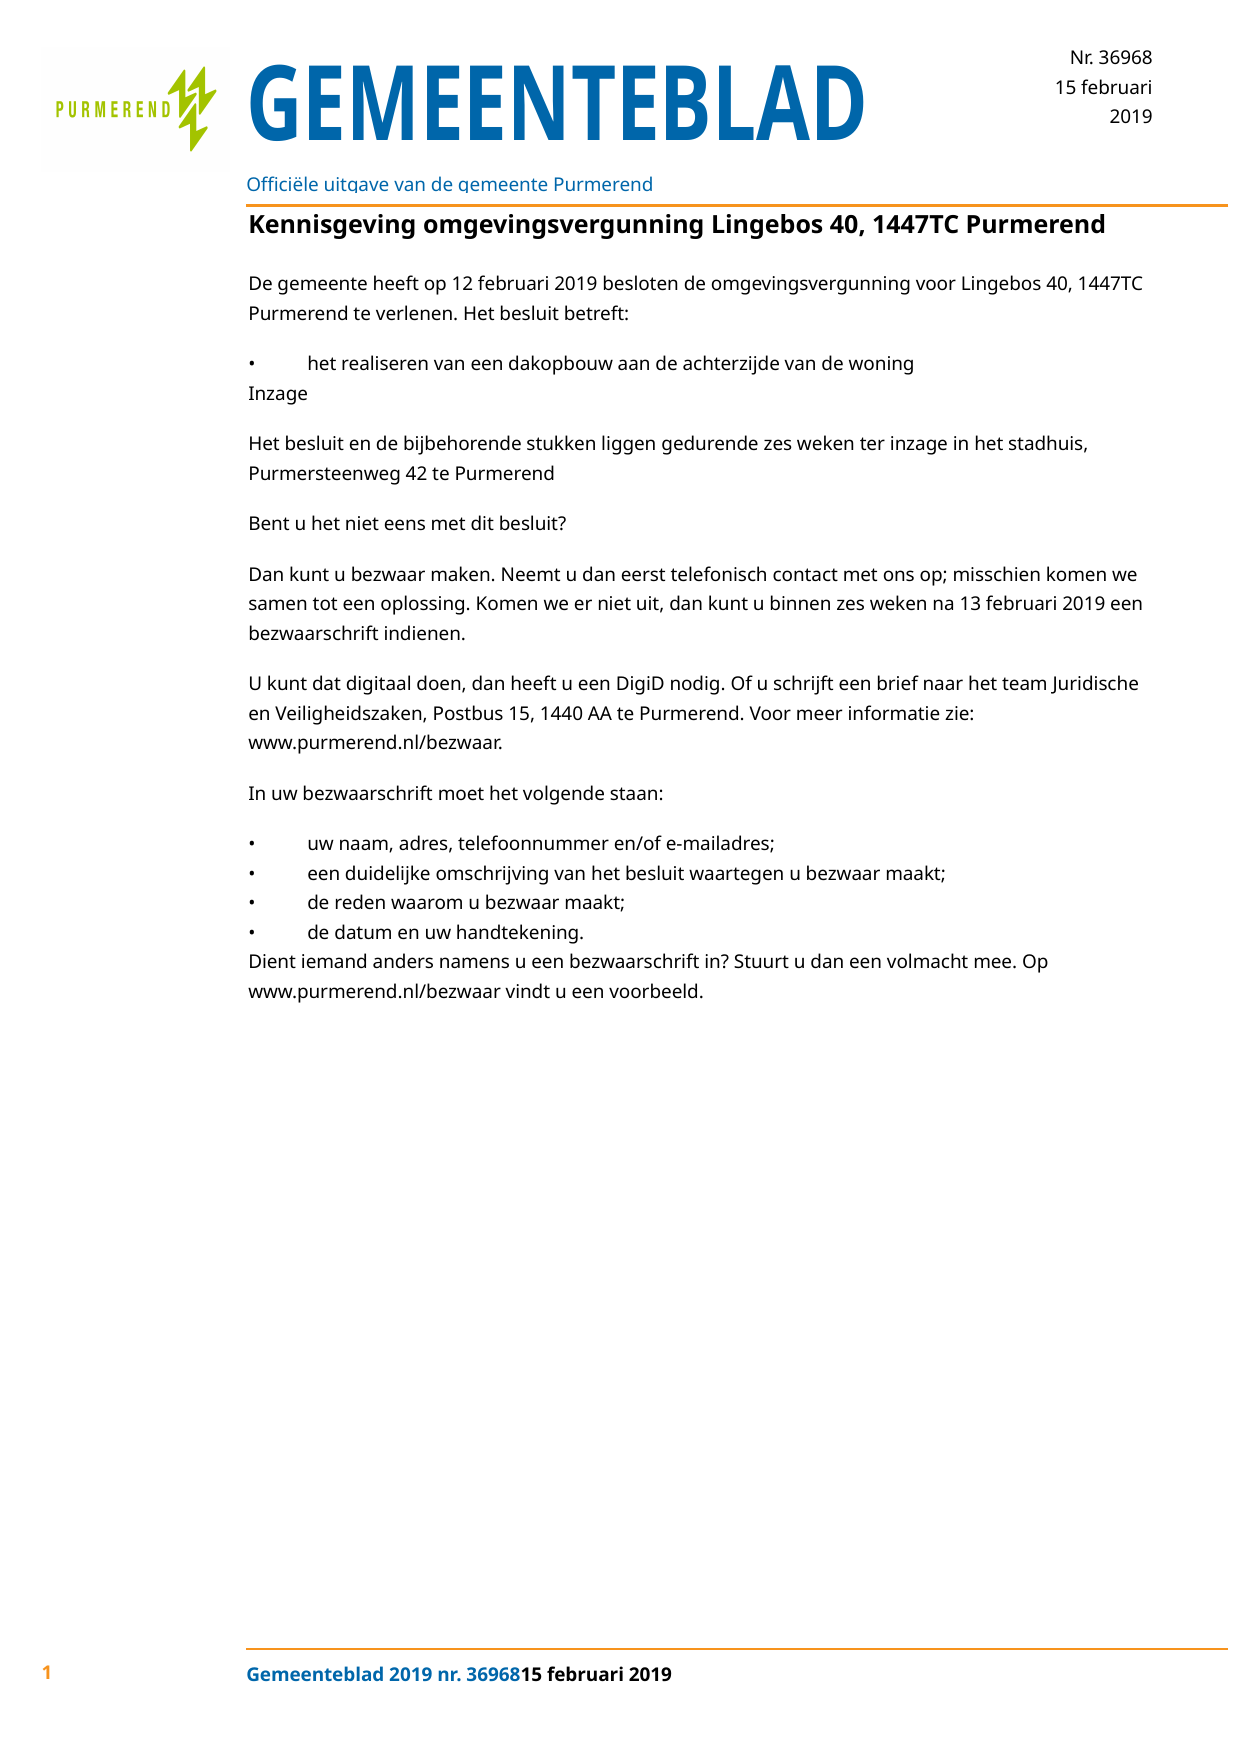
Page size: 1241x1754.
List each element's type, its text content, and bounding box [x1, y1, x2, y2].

text Bent u het niet eens met dit besluit? [248, 510, 1152, 536]
text U kunt dat digitaal doen, dan heeft u een DigiD nodig. Of u schrijft een brief naar het team Juridische en Veiligheidszaken, Postbus 15, 1440 AA te Purmerend. Voor meer informatie zie: www.purmerend.nl/bezwaar. [248, 670, 1152, 755]
text Het besluit en de bijbehorende stukken liggen gedurende zes weken ter inzage in het stadhuis, Purmersteenweg 42 te Purmerend [248, 430, 1152, 486]
list het realiseren van een dakopbouw aan de achterzijde van de woning [248, 350, 1152, 376]
list uw naam, adres, telefoonnummer en/of e-mailadres; [248, 830, 1152, 856]
text In uw bezwaarschrift moet het volgende staan: [248, 780, 1152, 806]
text Dan kunt u bezwaar maken. Neemt u dan eerst telefonisch contact met ons op; misschien komen we samen tot een oplossing. Komen we er niet uit, dan kunt u binnen zes weken na 13 februari 2019 een bezwaarschrift indienen. [248, 561, 1152, 646]
text De gemeente heeft op 12 februari 2019 besloten de omgevingsvergunning voor Lingebos 40, 1447TC Purmerend te verlenen. Het besluit betreft: [248, 270, 1152, 326]
list de datum en uw handtekening. [248, 919, 1152, 945]
picture [41, 47, 231, 172]
list een duidelijke omschrijving van het besluit waartegen u bezwaar maakt; [248, 860, 1152, 886]
text Inzage [248, 380, 1152, 406]
list de reden waarom u bezwaar maakt; [248, 889, 1152, 915]
text Dient iemand anders namens u een bezwaarschrift in? Stuurt u dan een volmacht mee. Op www.purmerend.nl/bezwaar vindt u een voorbeeld. [248, 949, 1152, 1004]
text Kennisgeving omgevingsvergunning Lingebos 40, 1447TC Purmerend [248, 207, 1152, 241]
